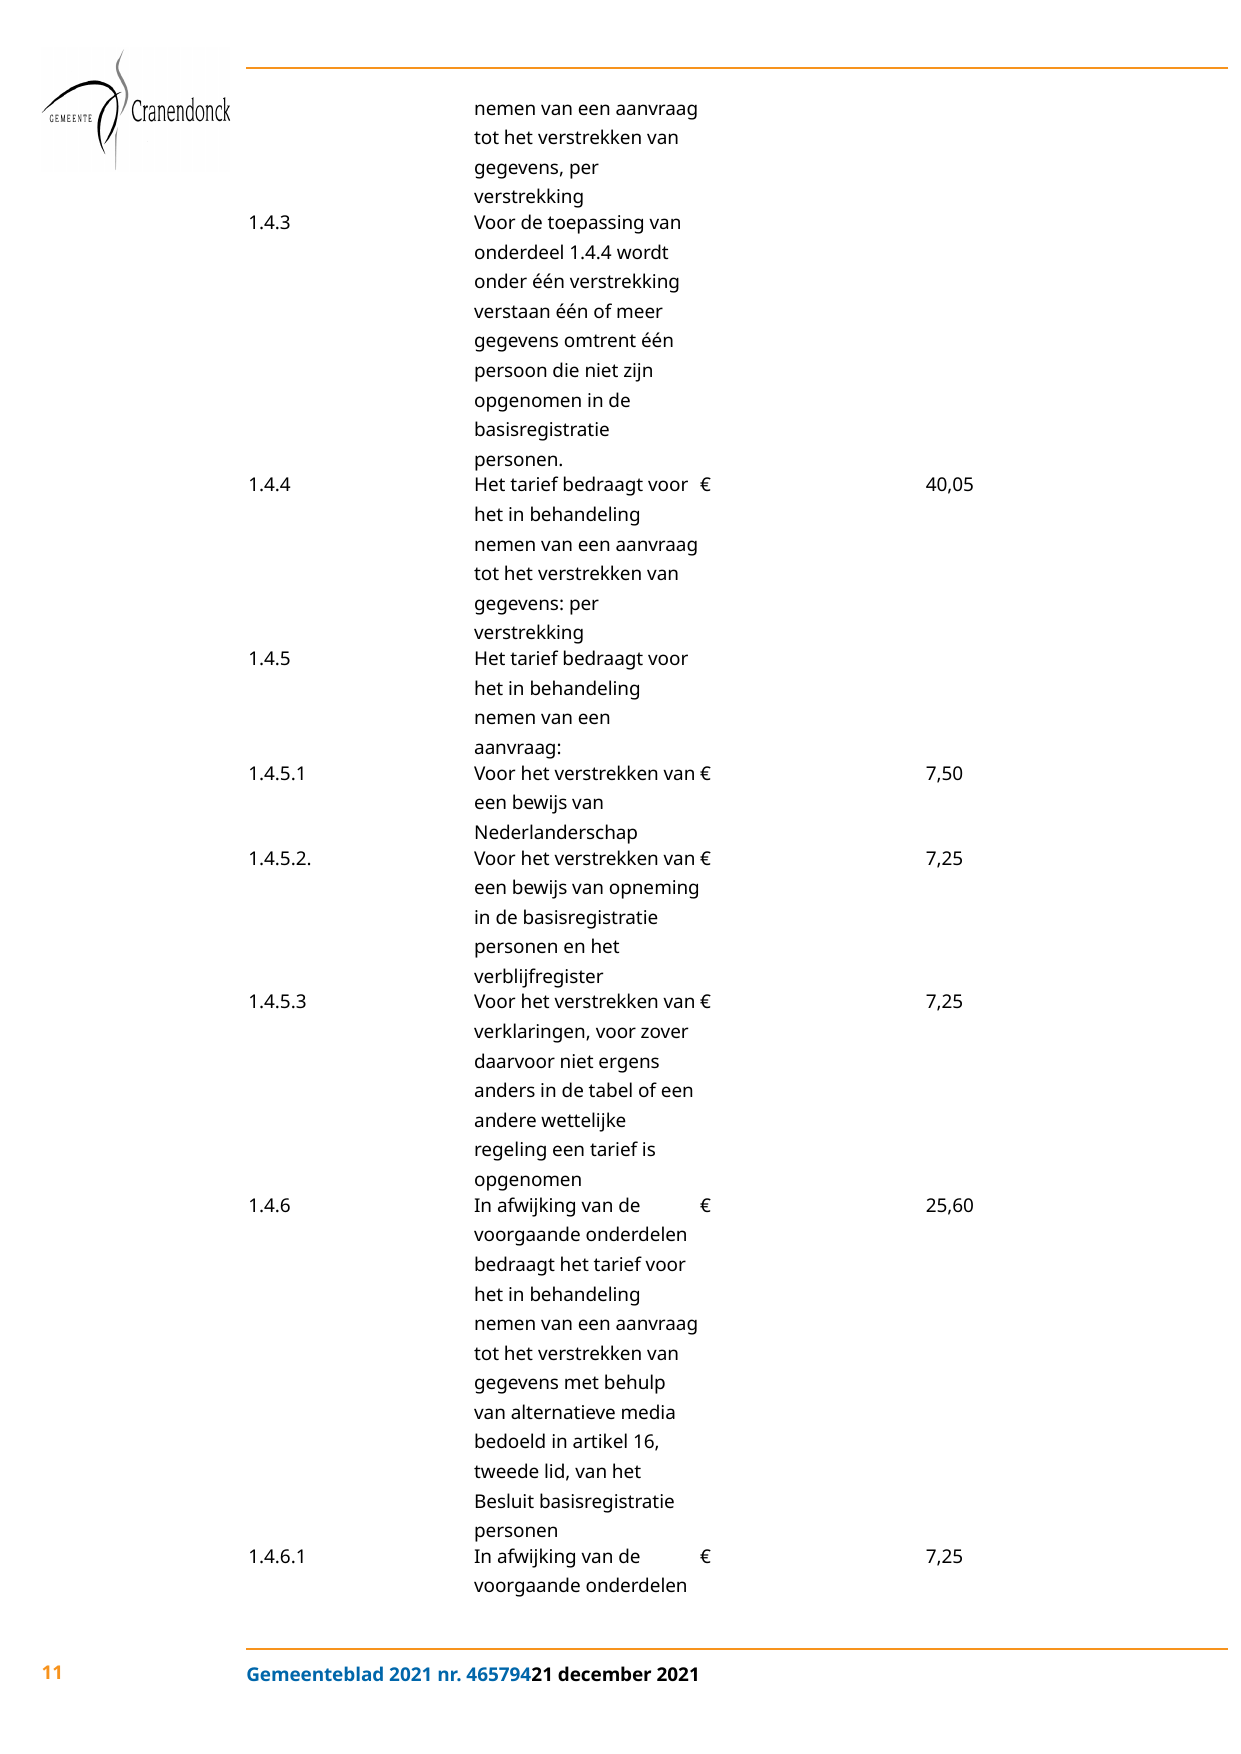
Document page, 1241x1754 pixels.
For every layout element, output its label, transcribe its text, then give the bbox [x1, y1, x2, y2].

table_cell € [700, 845, 926, 989]
table_cell Voor het verstrekken van een bewijs van Nederlanderschap [474, 760, 700, 845]
table_cell [926, 645, 1152, 760]
table_cell 1.4.6.1 [248, 1543, 474, 1598]
table_cell [700, 209, 926, 472]
table_cell 7,25 [926, 989, 1152, 1192]
table_cell 1.4.3 [248, 209, 474, 472]
table_cell 1.4.6 [248, 1192, 474, 1543]
table_cell Voor het verstrekken van verklaringen, voor zover daarvoor niet ergens anders in de tabel of een andere wettelijke regeling een tarief is opgenomen [474, 989, 700, 1192]
table_cell 7,25 [926, 1543, 1152, 1598]
table_cell 1.4.5.3 [248, 989, 474, 1192]
table_cell nemen van een aanvraag tot het verstrekken van gegevens, per verstrekking [474, 95, 700, 209]
table_cell 25,60 [926, 1192, 1152, 1543]
table_cell € [700, 1192, 926, 1543]
table_cell 1.4.5.2. [248, 845, 474, 989]
table_cell [700, 645, 926, 760]
table_cell [926, 209, 1152, 472]
table_cell [248, 95, 474, 209]
table_cell In afwijking van de voorgaande onderdelen [474, 1543, 700, 1598]
table_cell 1.4.5.1 [248, 760, 474, 845]
table_cell In afwijking van de voorgaande onderdelen bedraagt het tarief voor het in behandeling nemen van een aanvraag tot het verstrekken van gegevens met behulp van alternatieve media bedoeld in artikel 16, tweede lid, van het Besluit basisregistratie personen [474, 1192, 700, 1543]
table_cell € [700, 760, 926, 845]
table_cell [700, 95, 926, 209]
table_cell 7,25 [926, 845, 1152, 989]
table_cell [926, 95, 1152, 209]
table_cell € [700, 472, 926, 645]
table_cell Voor de toepassing van onderdeel 1.4.4 wordt onder één verstrekking verstaan één of meer gegevens omtrent één persoon die niet zijn opgenomen in de basisregistratie personen. [474, 209, 700, 472]
table_cell 7,50 [926, 760, 1152, 845]
table_cell Voor het verstrekken van een bewijs van opneming in de basisregistratie personen en het verblijfregister [474, 845, 700, 989]
table_cell € [700, 1543, 926, 1598]
table_cell 1.4.5 [248, 645, 474, 760]
table_cell 1.4.4 [248, 472, 474, 645]
table_cell Het tarief bedraagt voor het in behandeling nemen van een aanvraag tot het verstrekken van gegevens: per verstrekking [474, 472, 700, 645]
table_cell 40,05 [926, 472, 1152, 645]
table_cell € [700, 989, 926, 1192]
picture [41, 47, 231, 172]
table_cell Het tarief bedraagt voor het in behandeling nemen van een aanvraag: [474, 645, 700, 760]
